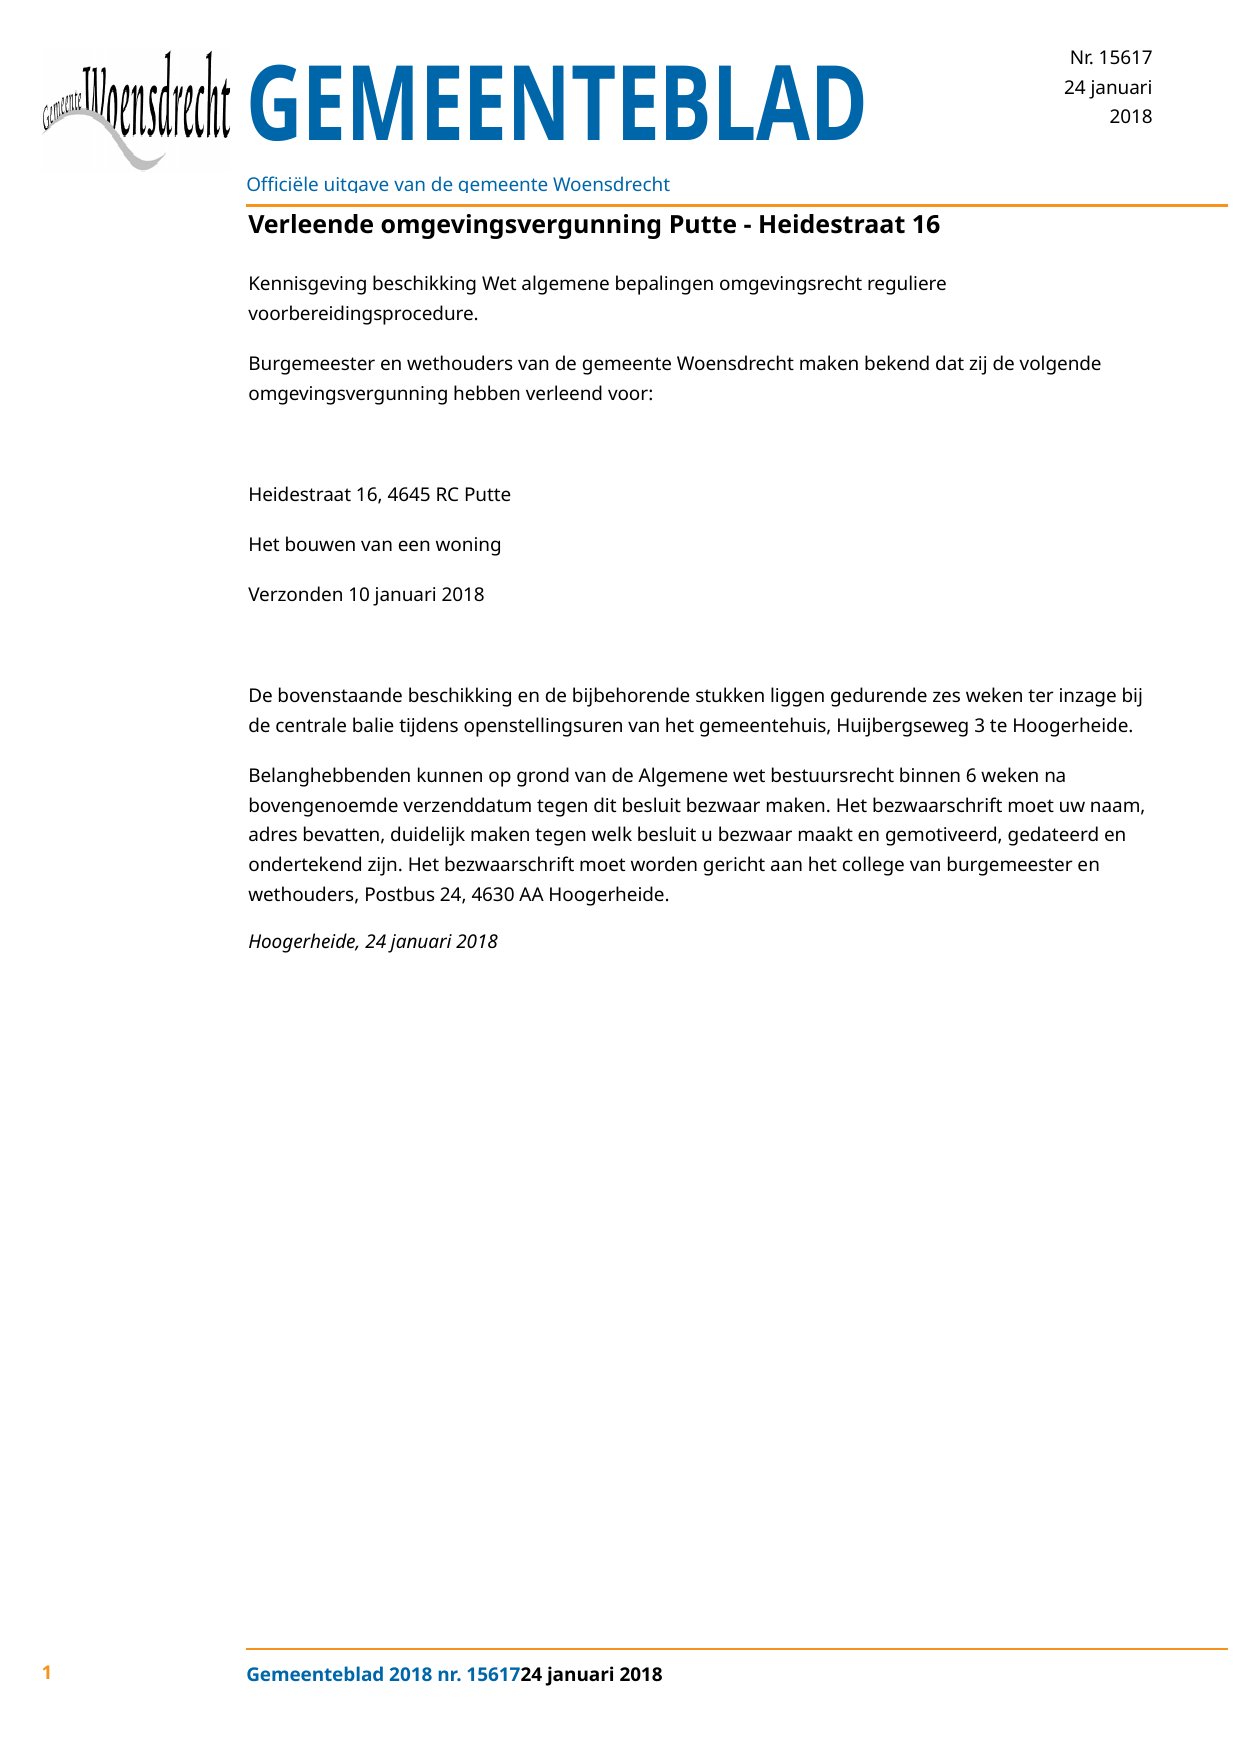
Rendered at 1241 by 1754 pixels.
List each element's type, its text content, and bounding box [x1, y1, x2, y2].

text De bovenstaande beschikking en de bijbehorende stukken liggen gedurende zes weken ter inzage bij de centrale balie tijdens openstellingsuren van het gemeentehuis, Huijbergseweg 3 te Hoogerheide. [248, 682, 1152, 738]
text Kennisgeving beschikking Wet algemene bepalingen omgevingsrecht reguliere voorbereidingsprocedure. [248, 270, 1152, 326]
text Verzonden 10 januari 2018 [248, 582, 1152, 607]
text Heidestraat 16, 4645 RC Putte [248, 481, 1152, 506]
text Belanghebbenden kunnen op grond van de Algemene wet bestuursrecht binnen 6 weken na bovengenoemde verzenddatum tegen dit besluit bezwaar maken. Het bezwaarschrift moet uw naam, adres bevatten, duidelijk maken tegen welk besluit u bezwaar maakt en gemotiveerd, gedateerd en ondertekend zijn. Het bezwaarschrift moet worden gericht aan het college van burgemeester en wethouders, Postbus 24, 4630 AA Hoogerheide. [248, 762, 1152, 906]
text Het bouwen van een woning [248, 531, 1152, 557]
picture [41, 47, 231, 172]
text Hoogerheide, 24 januari 2018 [248, 928, 1152, 954]
text Verleende omgevingsvergunning Putte - Heidestraat 16 [248, 207, 1152, 241]
text Burgemeester en wethouders van de gemeente Woensdrecht maken bekend dat zij de volgende omgevingsvergunning hebben verleend voor: [248, 350, 1152, 406]
